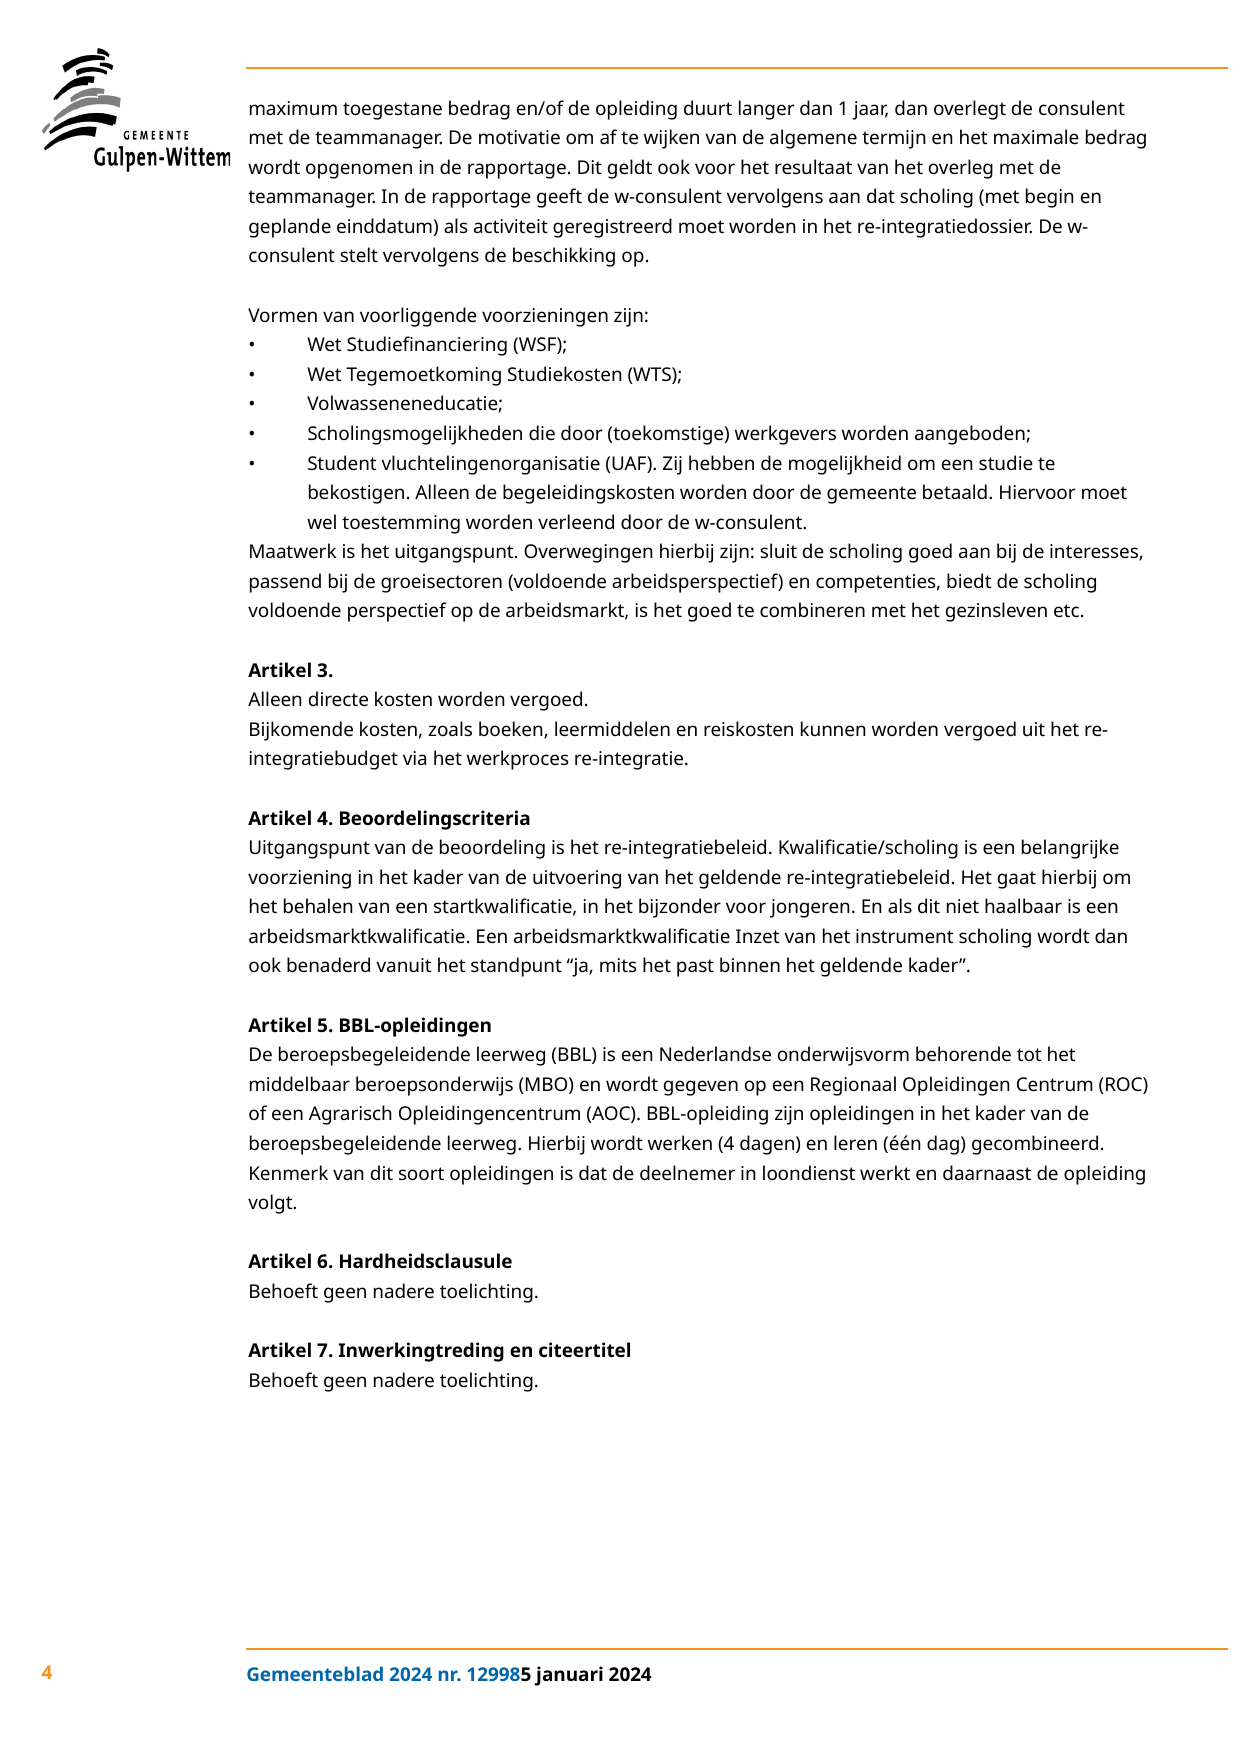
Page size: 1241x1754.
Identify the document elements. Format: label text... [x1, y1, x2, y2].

list Wet Studiefinanciering (WSF); [248, 331, 1152, 357]
text Uitgangspunt van de beoordeling is het re-integratiebeleid. Kwalificatie/scholing is een belangrijke voorziening in het kader van de uitvoering van het geldende re-integratiebeleid. Het gaat hierbij om het behalen van een startkwalificatie, in het bijzonder voor jongeren. En als dit niet haalbaar is een arbeidsmarktkwalificatie. Een arbeidsmarktkwalificatie Inzet van het instrument scholing wordt dan ook benaderd vanuit het standpunt “ja, mits het past binnen het geldende kader”. [248, 834, 1152, 978]
text maximum toegestane bedrag en/of de opleiding duurt langer dan 1 jaar, dan overlegt de consulent met de teammanager. De motivatie om af te wijken van de algemene termijn en het maximale bedrag wordt opgenomen in de rapportage. Dit geldt ook voor het resultaat van het overleg met de teammanager. In de rapportage geeft de w-consulent vervolgens aan dat scholing (met begin en geplande einddatum) als activiteit geregistreerd moet worden in het re-integratiedossier. De w-consulent stelt vervolgens de beschikking op. [248, 95, 1152, 268]
text Artikel 5. BBL-opleidingen [248, 1012, 1152, 1038]
picture [41, 47, 231, 172]
text Artikel 7. Inwerkingtreding en citeertitel [248, 1337, 1152, 1363]
text Bijkomende kosten, zoals boeken, leermiddelen en reiskosten kunnen worden vergoed uit het re-integratiebudget via het werkproces re-integratie. [248, 716, 1152, 771]
text Artikel 4. Beoordelingscriteria [248, 805, 1152, 831]
list Scholingsmogelijkheden die door (toekomstige) werkgevers worden aangeboden; [248, 420, 1152, 446]
text Artikel 6. Hardheidsclausule [248, 1248, 1152, 1274]
text Alleen directe kosten worden vergoed. [248, 686, 1152, 712]
list Student vluchtelingenorganisatie (UAF). Zij hebben de mogelijkheid om een studie te bekostigen. Alleen de begeleidingskosten worden door de gemeente betaald. Hiervoor moet wel toestemming worden verleend door de w-consulent. [248, 450, 1152, 535]
text Artikel 3. [248, 657, 1152, 683]
list Wet Tegemoetkoming Studiekosten (WTS); [248, 361, 1152, 387]
text Vormen van voorliggende voorzieningen zijn: [248, 302, 1152, 328]
text Behoeft geen nadere toelichting. [248, 1367, 1152, 1393]
text Maatwerk is het uitgangspunt. Overwegingen hierbij zijn: sluit de scholing goed aan bij de interesses, passend bij de groeisectoren (voldoende arbeidsperspectief) en competenties, biedt de scholing voldoende perspectief op de arbeidsmarkt, is het goed te combineren met het gezinsleven etc. [248, 538, 1152, 623]
list Volwasseneneducatie; [248, 391, 1152, 416]
text Behoeft geen nadere toelichting. [248, 1278, 1152, 1304]
text De beroepsbegeleidende leerweg (BBL) is een Nederlandse onderwijsvorm behorende tot het middelbaar beroepsonderwijs (MBO) en wordt gegeven op een Regionaal Opleidingen Centrum (ROC) of een Agrarisch Opleidingencentrum (AOC). BBL-opleiding zijn opleidingen in het kader van de beroepsbegeleidende leerweg. Hierbij wordt werken (4 dagen) en leren (één dag) gecombineerd. Kenmerk van dit soort opleidingen is dat de deelnemer in loondienst werkt en daarnaast de opleiding volgt. [248, 1041, 1152, 1215]
